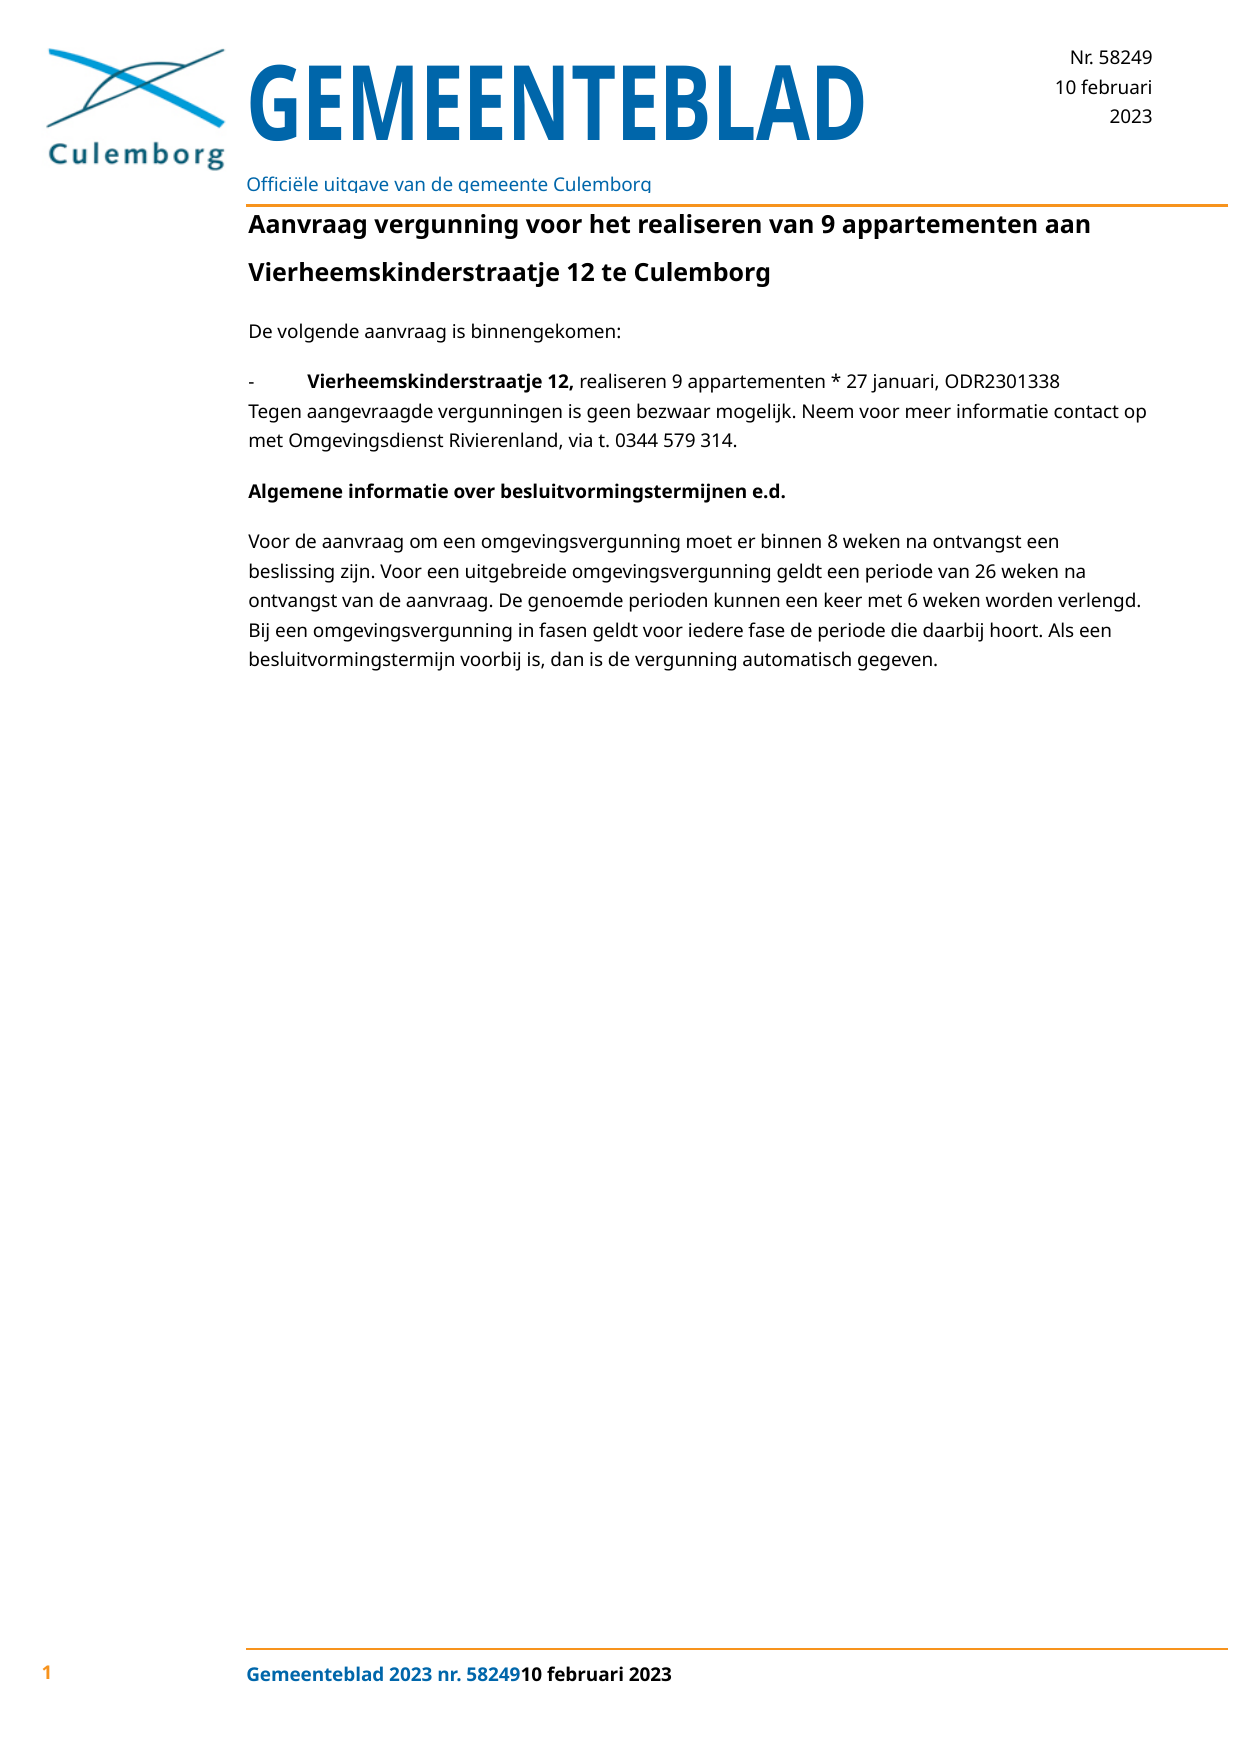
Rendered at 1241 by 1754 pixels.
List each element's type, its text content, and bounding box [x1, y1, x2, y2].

list Vierheemskinderstraatje 12, realiseren 9 appartementen * 27 januari, ODR2301338 [248, 368, 1152, 394]
text Voor de aanvraag om een omgevingsvergunning moet er binnen 8 weken na ontvangst een beslissing zijn. Voor een uitgebreide omgevingsvergunning geldt een periode van 26 weken na ontvangst van de aanvraag. De genoemde perioden kunnen een keer met 6 weken worden verlengd. Bij een omgevingsvergunning in fasen geldt voor iedere fase de periode die daarbij hoort. Als een besluitvormingstermijn voorbij is, dan is de vergunning automatisch gegeven. [248, 528, 1152, 672]
text Algemene informatie over besluitvormingstermijnen e.d. [248, 478, 1152, 504]
text De volgende aanvraag is binnengekomen: [248, 318, 1152, 344]
text Aanvraag vergunning voor het realiseren van 9 appartementen aan Vierheemskinderstraatje 12 te Culemborg [248, 207, 1152, 288]
text Tegen aangevraagde vergunningen is geen bezwaar mogelijk. Neem voor meer informatie contact op met Omgevingsdienst Rivierenland, via t. 0344 579 314. [248, 398, 1152, 453]
picture [41, 47, 231, 172]
